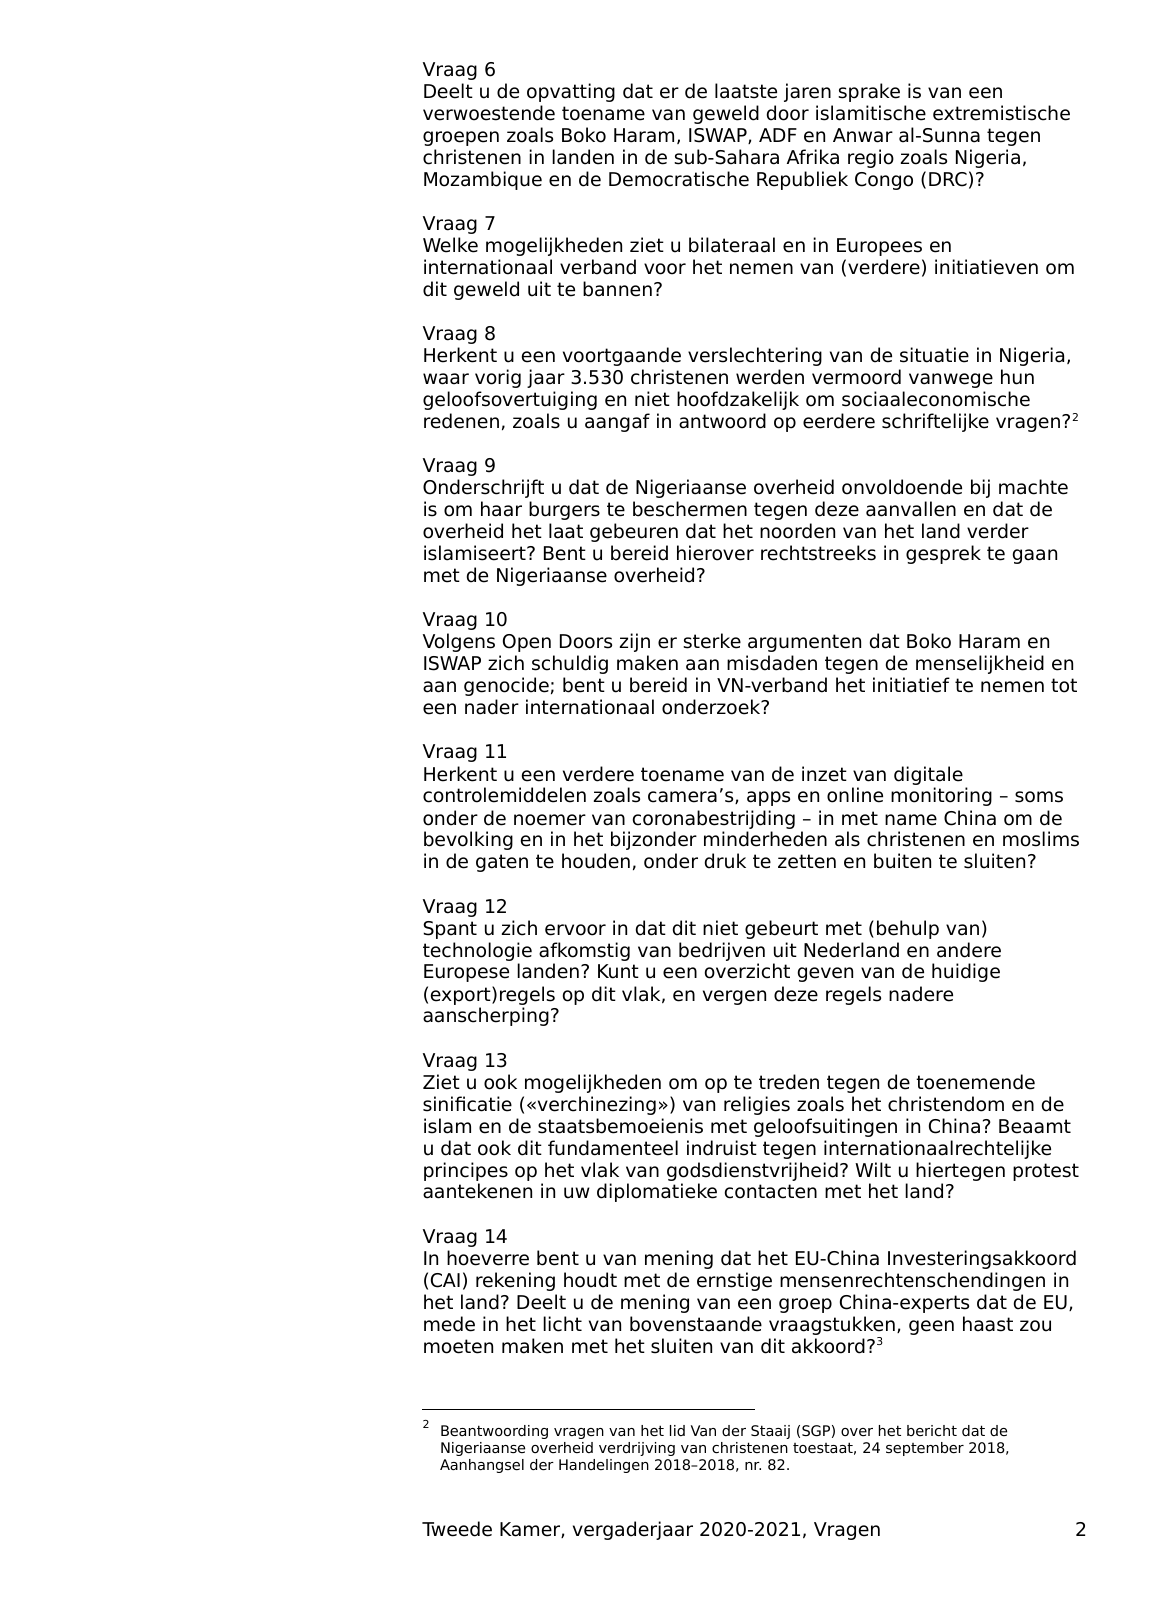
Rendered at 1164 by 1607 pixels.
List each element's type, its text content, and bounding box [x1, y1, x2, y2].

text Vraag 13 [422, 1049, 1087, 1072]
text Vraag 8 [422, 323, 1087, 345]
text Vraag 6 [422, 59, 1087, 81]
text In hoeverre bent u van mening dat het EU-China Investeringsakkoord (CAI) rekening houdt met de ernstige mensenrechtenschendingen in het land? Deelt u de mening van een groep China-experts dat de EU, mede in het licht van bovenstaande vraagstukken, geen haast zou moeten maken met het sluiten van dit akkoord? [422, 1248, 1087, 1357]
text Beantwoording vragen van het lid Van der Staaij (SGP) over het bericht dat de Nigeriaanse overheid verdrijving van christenen toestaat, 24 september 2018, Aanhangsel der Handelingen 2018–2018, nr. 82. [422, 1418, 1087, 1474]
text Herkent u een voortgaande verslechtering van de situatie in Nigeria, waar vorig jaar 3.530 christenen werden vermoord vanwege hun geloofsovertuiging en niet hoofdzakelijk om sociaaleconomische redenen, zoals u aangaf in antwoord op eerdere schriftelijke vragen? [422, 345, 1087, 433]
text Deelt u de opvatting dat er de laatste jaren sprake is van een verwoestende toename van geweld door islamitische extremistische groepen zoals Boko Haram, ISWAP, ADF en Anwar al-Sunna tegen christenen in landen in de sub-Sahara Afrika regio zoals Nigeria, Mozambique en de Democratische Republiek Congo (DRC)? [422, 81, 1087, 191]
text Ziet u ook mogelijkheden om op te treden tegen de toenemende sinificatie («verchinezing») van religies zoals het christendom en de islam en de staatsbemoeienis met geloofsuitingen in China? Beaamt u dat ook dit fundamenteel indruist tegen internationaalrechtelijke principes op het vlak van godsdienstvrijheid? Wilt u hiertegen protest aantekenen in uw diplomatieke contacten met het land? [422, 1072, 1087, 1203]
text Herkent u een verdere toename van de inzet van digitale controlemiddelen zoals camera’s, apps en online monitoring – soms onder de noemer van coronabestrijding – in met name China om de bevolking en in het bijzonder minderheden als christenen en moslims in de gaten te houden, onder druk te zetten en buiten te sluiten? [422, 763, 1087, 873]
text Vraag 12 [422, 896, 1087, 917]
text Vraag 14 [422, 1226, 1087, 1248]
text Volgens Open Doors zijn er sterke argumenten dat Boko Haram en ISWAP zich schuldig maken aan misdaden tegen de menselijkheid en aan genocide; bent u bereid in VN-verband het initiatief te nemen tot een nader internationaal onderzoek? [422, 631, 1087, 719]
text Vraag 9 [422, 455, 1087, 477]
text Vraag 7 [422, 213, 1087, 235]
text Vraag 10 [422, 609, 1087, 631]
text Vraag 11 [422, 741, 1087, 763]
text Onderschrijft u dat de Nigeriaanse overheid onvoldoende bij machte is om haar burgers te beschermen tegen deze aanvallen en dat de overheid het laat gebeuren dat het noorden van het land verder islamiseert? Bent u bereid hierover rechtstreeks in gesprek te gaan met de Nigeriaanse overheid? [422, 477, 1087, 587]
text Welke mogelijkheden ziet u bilateraal en in Europees en internationaal verband voor het nemen van (verdere) initiatieven om dit geweld uit te bannen? [422, 235, 1087, 301]
text Spant u zich ervoor in dat dit niet gebeurt met (behulp van) technologie afkomstig van bedrijven uit Nederland en andere Europese landen? Kunt u een overzicht geven van de huidige (export)regels op dit vlak, en vergen deze regels nadere aanscherping? [422, 917, 1087, 1027]
